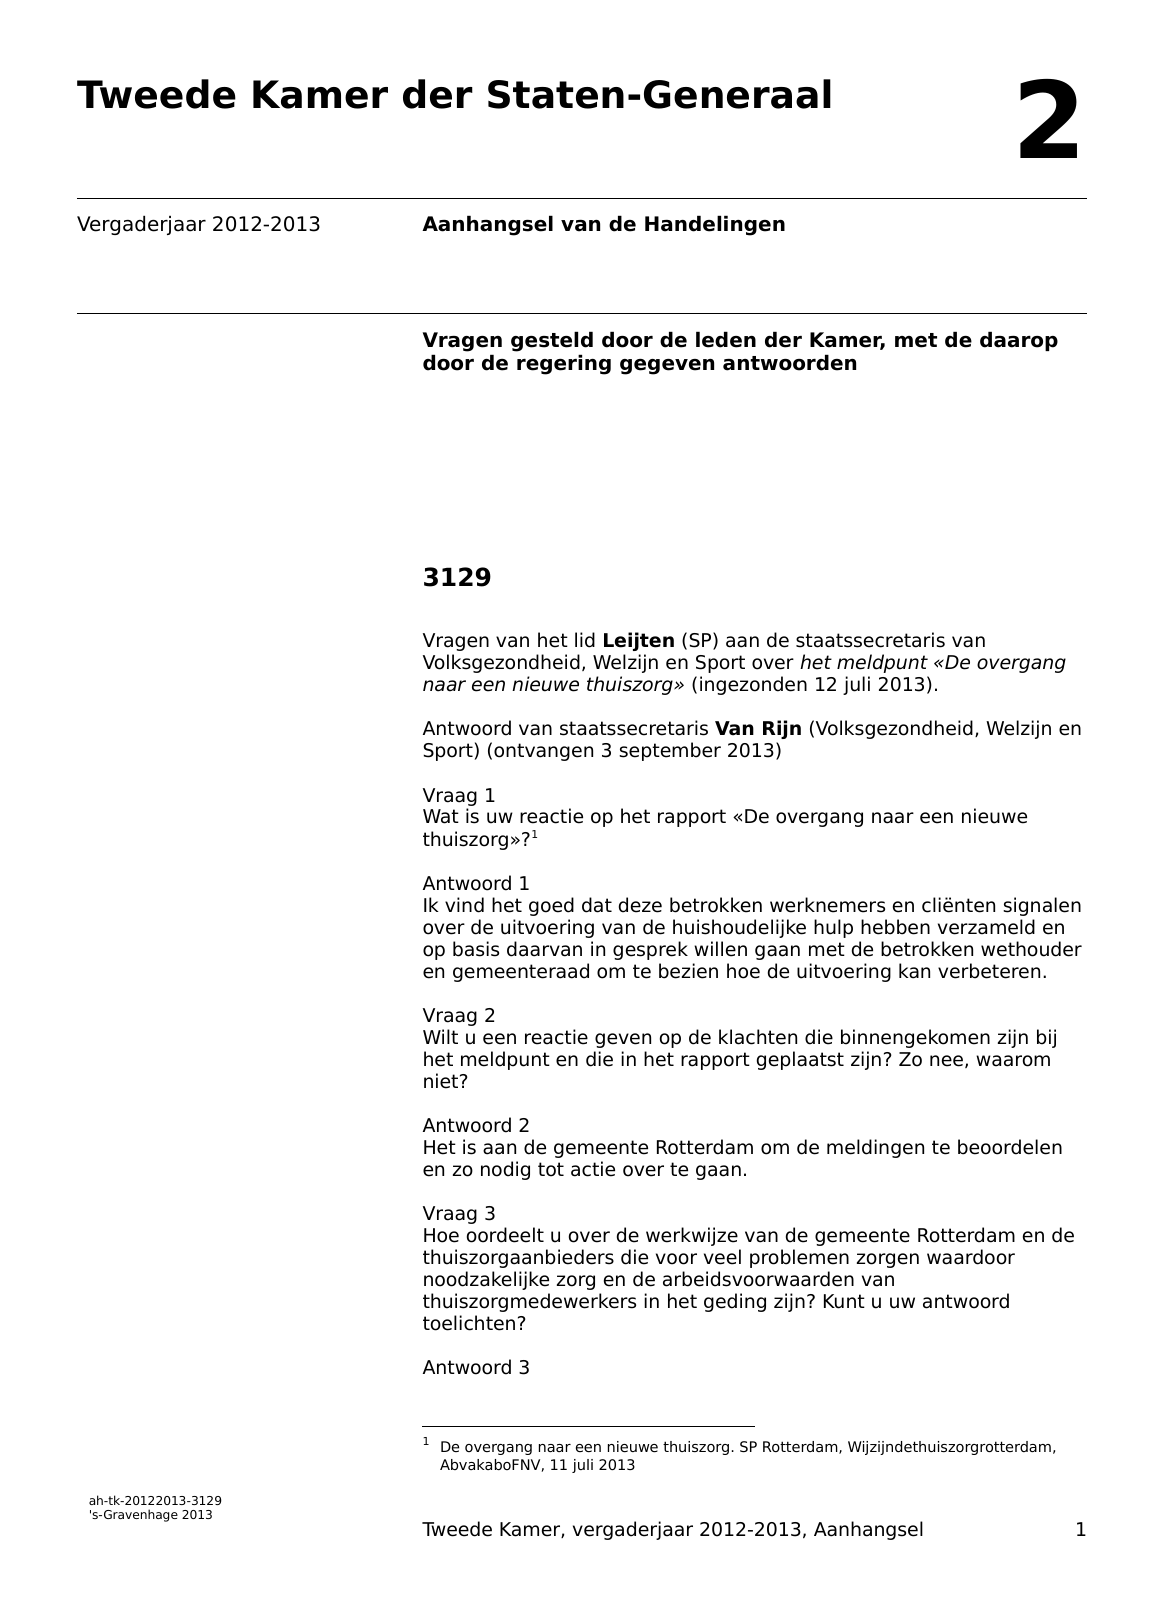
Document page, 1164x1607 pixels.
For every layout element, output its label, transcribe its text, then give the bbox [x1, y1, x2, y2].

table_header 2 [886, 59, 1087, 198]
text Antwoord 1 [422, 873, 1087, 894]
table_cell Vragen gesteld door de leden der Kamer, met de daarop door de regering gegeven antwoorden [422, 314, 1087, 375]
text Wat is uw reactie op het rapport «De overgang naar een nieuwe thuiszorg»? [422, 806, 1087, 850]
text De overgang naar een nieuwe thuiszorg. SP Rotterdam, Wijzijndethuiszorgrotterdam, AbvakaboFNV, 11 juli 2013 [422, 1435, 1087, 1474]
text Vraag 1 [422, 784, 1087, 806]
text 3129 [422, 563, 1087, 592]
table_cell [77, 314, 422, 375]
text Antwoord 3 [422, 1357, 1087, 1379]
table_cell Vergaderjaar 2012-2013 [77, 199, 422, 313]
text Hoe oordeelt u over de werkwijze van de gemeente Rotterdam en de thuiszorgaanbieders die voor veel problemen zorgen waardoor noodzakelijke zorg en de arbeidsvoorwaarden van thuiszorgmedewerkers in het geding zijn? Kunt u uw antwoord toelichten? [422, 1225, 1087, 1335]
text Vraag 2 [422, 1005, 1087, 1027]
text Antwoord van staatssecretaris Van Rijn (Volksgezondheid, Welzijn en Sport) (ontvangen 3 september 2013) [422, 718, 1087, 762]
text Antwoord 2 [422, 1115, 1087, 1137]
table_cell Aanhangsel van de Handelingen [422, 199, 1087, 313]
text 's-Gravenhage 2013 [88, 1508, 323, 1522]
text Vragen van het lid Leijten (SP) aan de staatssecretaris van Volksgezondheid, Welzijn en Sport over het meldpunt «De overgang naar een nieuwe thuiszorg» (ingezonden 12 juli 2013). [422, 630, 1087, 696]
text Wilt u een reactie geven op de klachten die binnengekomen zijn bij het meldpunt en die in het rapport geplaatst zijn? Zo nee, waarom niet? [422, 1027, 1087, 1093]
text ah-tk-20122013-3129 [88, 1494, 323, 1508]
text Vraag 3 [422, 1203, 1087, 1225]
table_header Tweede Kamer der Staten-Generaal [77, 59, 886, 198]
text Het is aan de gemeente Rotterdam om de meldingen te beoordelen en zo nodig tot actie over te gaan. [422, 1137, 1087, 1181]
text Ik vind het goed dat deze betrokken werknemers en cliënten signalen over de uitvoering van de huishoudelijke hulp hebben verzameld en op basis daarvan in gesprek willen gaan met de betrokken wethouder en gemeenteraad om te bezien hoe de uitvoering kan verbeteren. [422, 894, 1087, 982]
